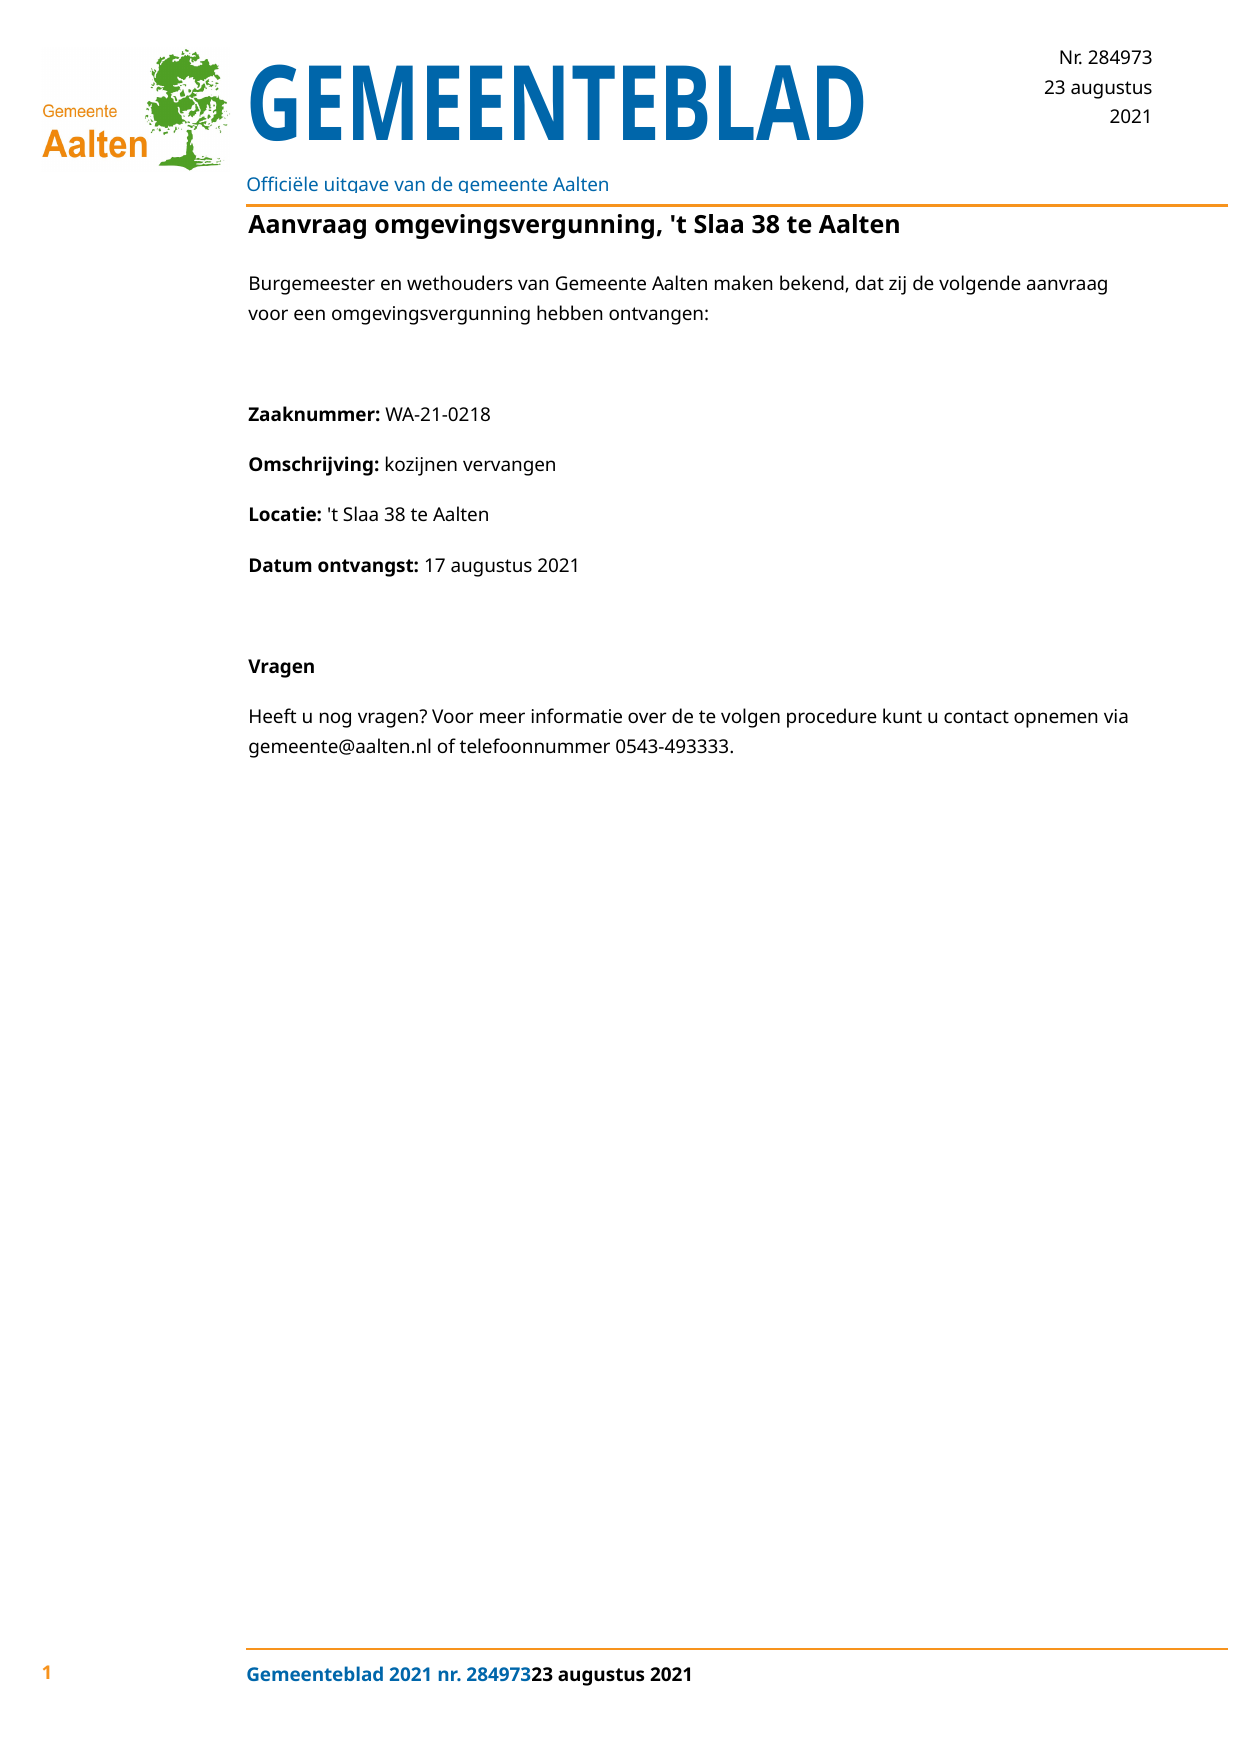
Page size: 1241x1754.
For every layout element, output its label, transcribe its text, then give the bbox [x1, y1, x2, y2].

text Burgemeester en wethouders van Gemeente Aalten maken bekend, dat zij de volgende aanvraag voor een omgevingsvergunning hebben ontvangen: [248, 270, 1152, 326]
text Zaaknummer: WA-21-0218 [248, 401, 1152, 426]
text Omschrijving: kozijnen vervangen [248, 451, 1152, 477]
picture [41, 47, 231, 172]
text Heeft u nog vragen? Voor meer informatie over de te volgen procedure kunt u contact opnemen via gemeente@aalten.nl of telefoonnummer 0543-493333. [248, 703, 1152, 758]
text Locatie: 't Slaa 38 te Aalten [248, 502, 1152, 527]
text Vragen [248, 653, 1152, 678]
text Aanvraag omgevingsvergunning, 't Slaa 38 te Aalten [248, 207, 1152, 241]
text Datum ontvangst: 17 augustus 2021 [248, 552, 1152, 578]
